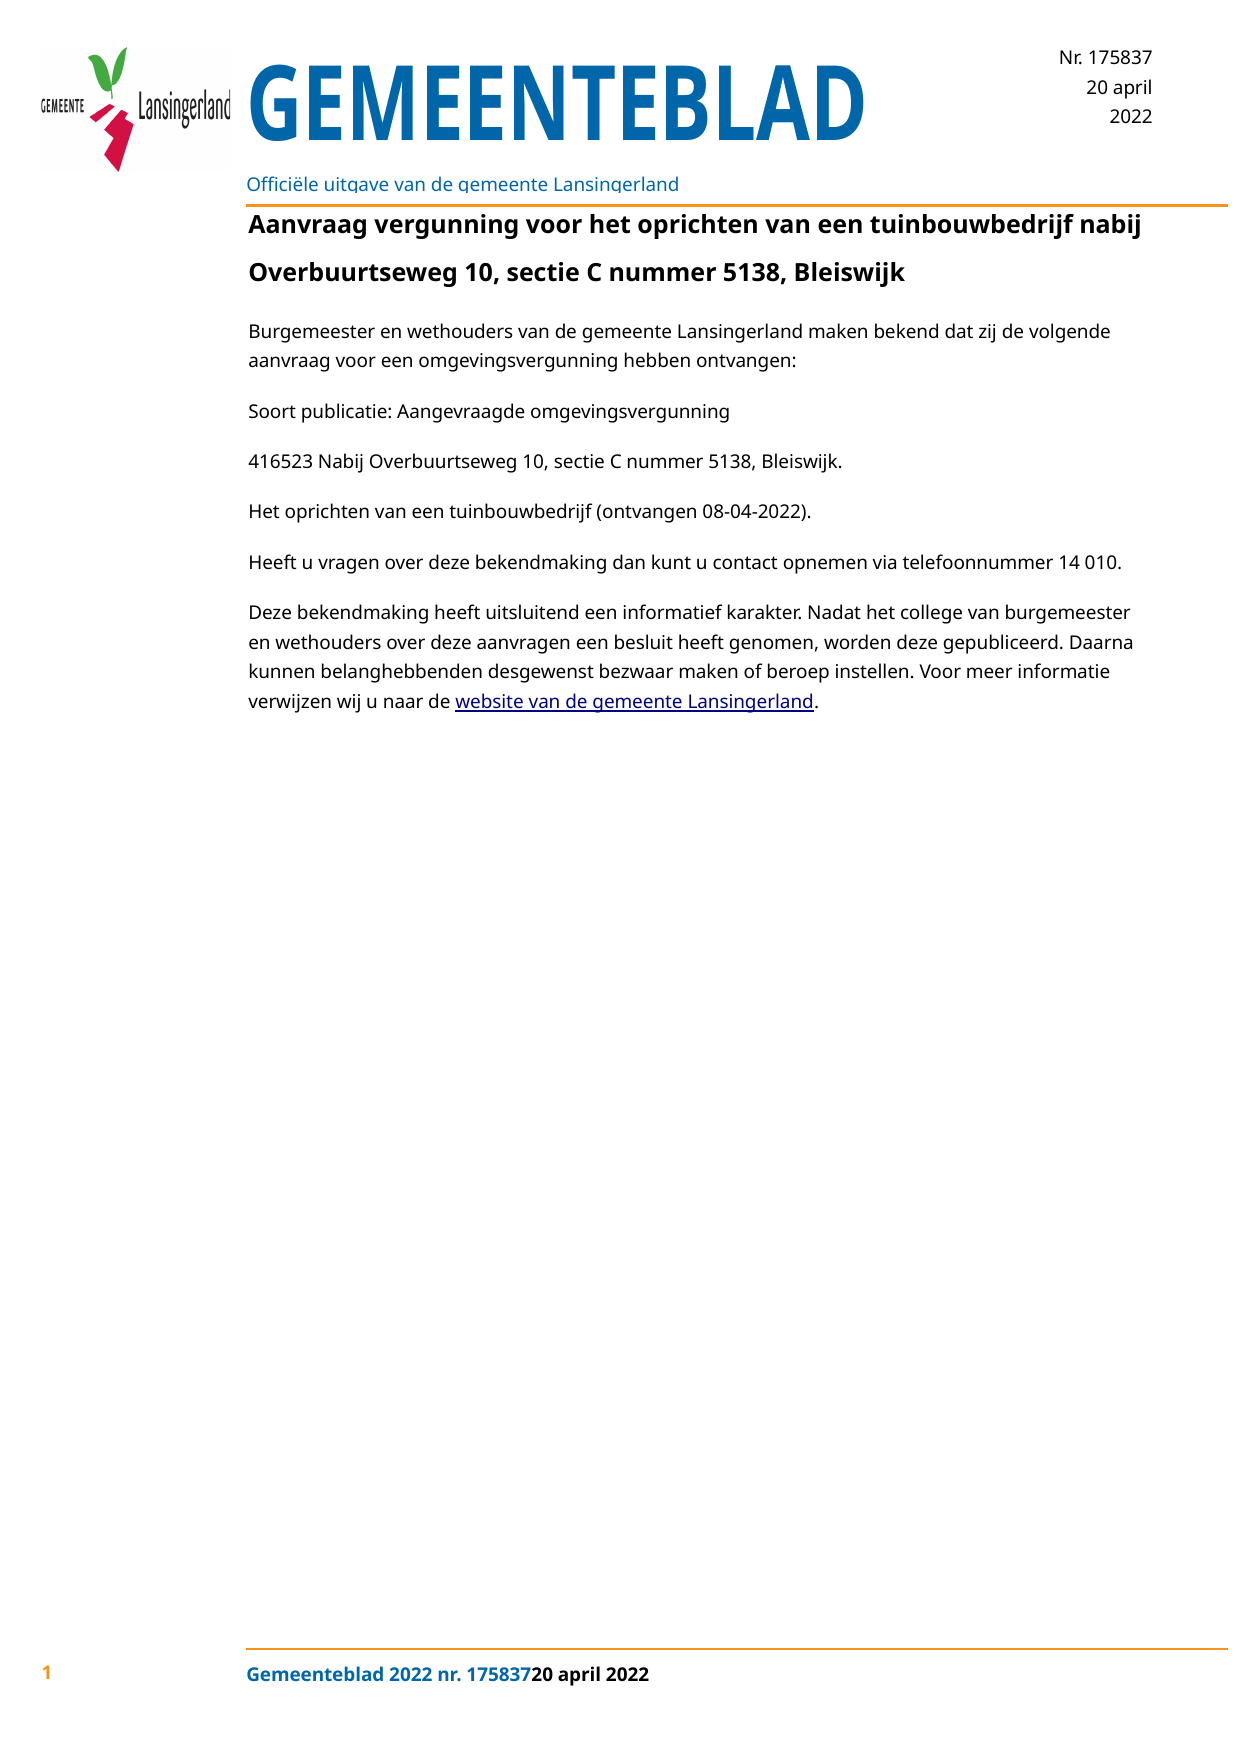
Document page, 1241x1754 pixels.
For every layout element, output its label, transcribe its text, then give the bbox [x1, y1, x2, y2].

text Aanvraag vergunning voor het oprichten van een tuinbouwbedrijf nabij Overbuurtseweg 10, sectie C nummer 5138, Bleiswijk [248, 207, 1152, 288]
picture [41, 47, 231, 172]
text Het oprichten van een tuinbouwbedrijf (ontvangen 08-04-2022). [248, 499, 1152, 524]
text Heeft u vragen over deze bekendmaking dan kunt u contact opnemen via telefoonnummer 14 010. [248, 549, 1152, 575]
text Deze bekendmaking heeft uitsluitend een informatief karakter. Nadat het college van burgemeester en wethouders over deze aanvragen een besluit heeft genomen, worden deze gepubliceerd. Daarna kunnen belanghebbenden desgewenst bezwaar maken of beroep instellen. Voor meer informatie verwijzen wij u naar de website van de gemeente Lansingerland. [248, 599, 1152, 714]
text Burgemeester en wethouders van de gemeente Lansingerland maken bekend dat zij de volgende aanvraag voor een omgevingsvergunning hebben ontvangen: [248, 318, 1152, 373]
text Soort publicatie: Aangevraagde omgevingsvergunning [248, 398, 1152, 424]
text 416523 Nabij Overbuurtseweg 10, sectie C nummer 5138, Bleiswijk. [248, 448, 1152, 474]
